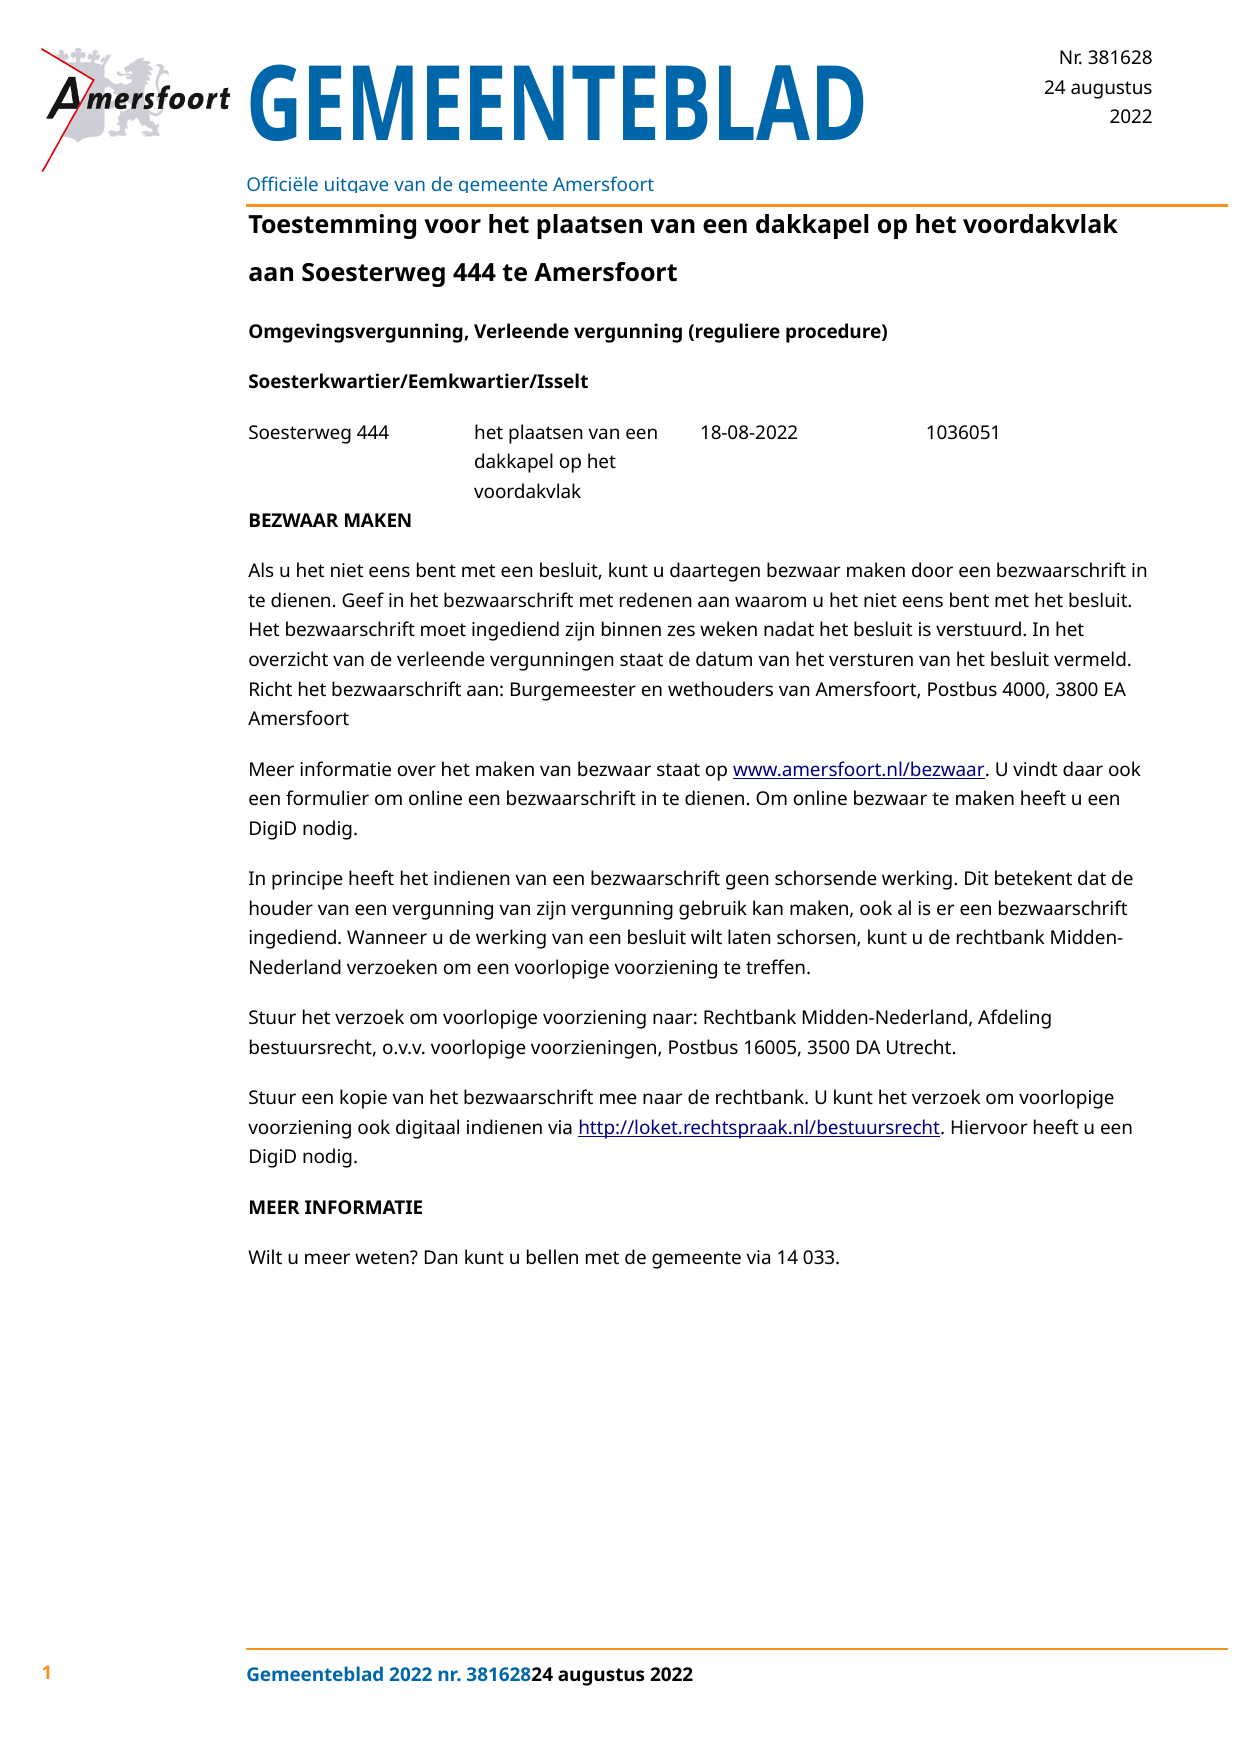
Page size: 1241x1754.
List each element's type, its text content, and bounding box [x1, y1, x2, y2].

text Soesterkwartier/Eemkwartier/Isselt [248, 368, 1152, 394]
text Stuur een kopie van het bezwaarschrift mee naar de rechtbank. U kunt het verzoek om voorlopige voorziening ook digitaal indienen via http://loket.rechtspraak.nl/bestuursrecht. Hiervoor heeft u een DigiD nodig. [248, 1084, 1152, 1169]
text Stuur het verzoek om voorlopige voorziening naar: Rechtbank Midden-Nederland, Afdeling bestuursrecht, o.v.v. voorlopige voorzieningen, Postbus 16005, 3500 DA Utrecht. [248, 1004, 1152, 1060]
text BEZWAAR MAKEN [248, 507, 1152, 533]
text MEER INFORMATIE [248, 1194, 1152, 1220]
text Als u het niet eens bent met een besluit, kunt u daartegen bezwaar maken door een bezwaarschrift in te dienen. Geef in het bezwaarschrift met redenen aan waarom u het niet eens bent met het besluit. Het bezwaarschrift moet ingediend zijn binnen zes weken nadat het besluit is verstuurd. In het overzicht van de verleende vergunningen staat de datum van het versturen van het besluit vermeld. Richt het bezwaarschrift aan: Burgemeester en wethouders van Amersfoort, Postbus 4000, 3800 EA Amersfoort [248, 557, 1152, 731]
text Toestemming voor het plaatsen van een dakkapel op het voordakvlak aan Soesterweg 444 te Amersfoort [248, 207, 1152, 288]
text Meer informatie over het maken van bezwaar staat op www.amersfoort.nl/bezwaar. U vindt daar ook een formulier om online een bezwaarschrift in te dienen. Om online bezwaar te maken heeft u een DigiD nodig. [248, 756, 1152, 841]
text Omgevingsvergunning, Verleende vergunning (reguliere procedure) [248, 318, 1152, 344]
table_header 1036051 [926, 419, 1152, 504]
text Wilt u meer weten? Dan kunt u bellen met de gemeente via 14 033. [248, 1244, 1152, 1270]
table_header 18-08-2022 [700, 419, 926, 504]
text In principe heeft het indienen van een bezwaarschrift geen schorsende werking. Dit betekent dat de houder van een vergunning van zijn vergunning gebruik kan maken, ook al is er een bezwaarschrift ingediend. Wanneer u de werking van een besluit wilt laten schorsen, kunt u de rechtbank Midden-Nederland verzoeken om een voorlopige voorziening te treffen. [248, 865, 1152, 980]
table_header Soesterweg 444 [248, 419, 474, 504]
table_header het plaatsen van een dakkapel op het voordakvlak [474, 419, 700, 504]
picture [41, 47, 231, 172]
